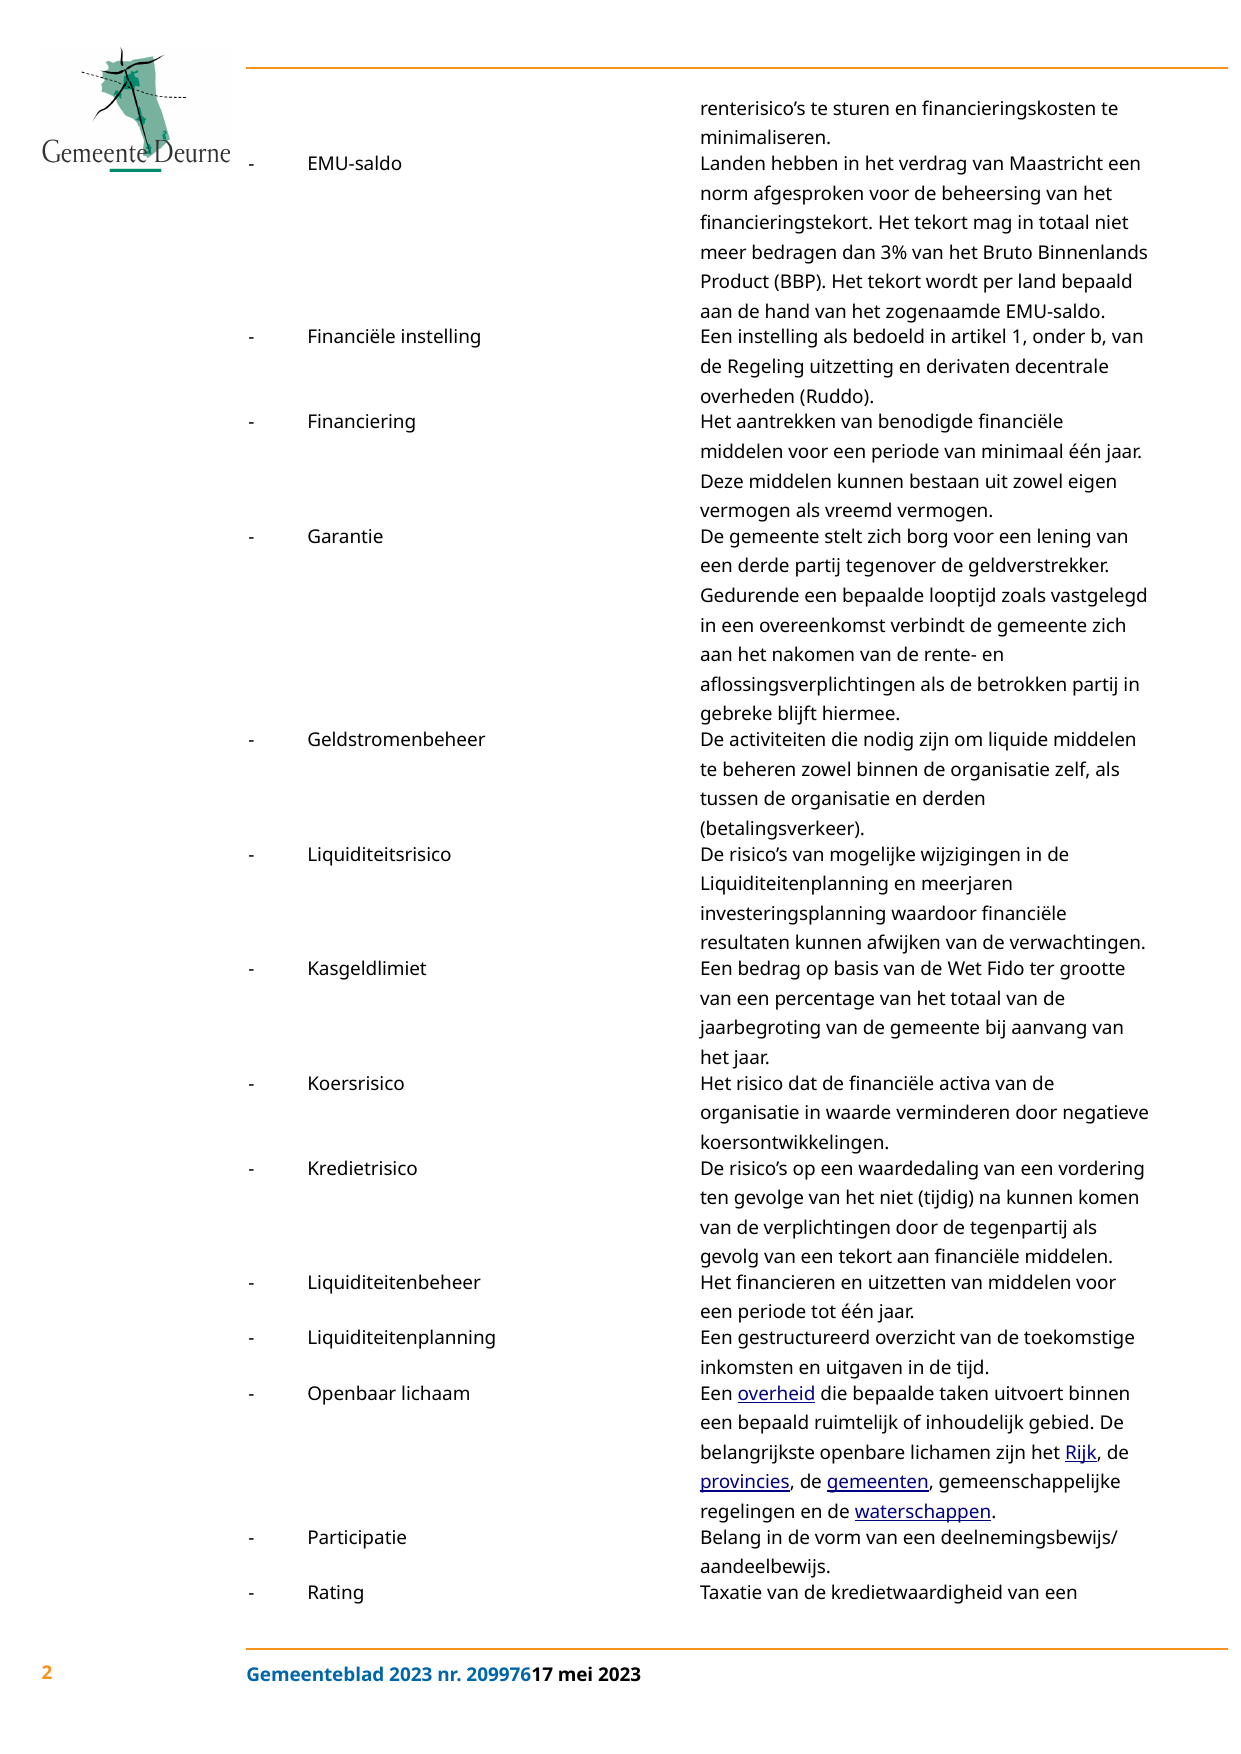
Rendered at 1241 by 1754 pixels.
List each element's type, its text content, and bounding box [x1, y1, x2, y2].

table_cell Taxatie van de kredietwaardigheid van een [700, 1579, 1152, 1605]
table_cell De risico’s op een waardedaling van een vordering ten gevolge van het niet (tijdig) na kunnen komen van de verplichtingen door de tegenpartij als gevolg van een tekort aan financiële middelen. [700, 1155, 1152, 1269]
table_cell renterisico’s te sturen en financieringskosten te minimaliseren. [700, 95, 1152, 150]
table_cell Liquiditeitenbeheer [248, 1269, 700, 1324]
table_cell Een gestructureerd overzicht van de toekomstige inkomsten en uitgaven in de tijd. [700, 1325, 1152, 1380]
table_cell Financiële instelling [248, 324, 700, 409]
table_cell Belang in de vorm van een deelnemingsbewijs/ aandeelbewijs. [700, 1524, 1152, 1579]
table_cell De activiteiten die nodig zijn om liquide middelen te beheren zowel binnen de organisatie zelf, als tussen de organisatie en derden (betalingsverkeer). [700, 726, 1152, 841]
picture [41, 47, 231, 172]
table_cell Landen hebben in het verdrag van Maastricht een norm afgesproken voor de beheersing van het financieringstekort. Het tekort mag in totaal niet meer bedragen dan 3% van het Bruto Binnenlands Product (BBP). Het tekort wordt per land bepaald aan de hand van het zogenaamde EMU-saldo. [700, 150, 1152, 324]
table_cell EMU-saldo [248, 150, 700, 324]
table_cell Het financieren en uitzetten van middelen voor een periode tot één jaar. [700, 1269, 1152, 1324]
table_cell Koersrisico [248, 1070, 700, 1155]
table_cell Garantie [248, 523, 700, 726]
table_cell Kasgeldlimiet [248, 955, 700, 1070]
table_cell [248, 95, 700, 150]
table_cell De gemeente stelt zich borg voor een lening van een derde partij tegenover de geldverstrekker. Gedurende een bepaalde looptijd zoals vastgelegd in een overeenkomst verbindt de gemeente zich aan het nakomen van de rente- en aflossingsverplichtingen als de betrokken partij in gebreke blijft hiermee. [700, 523, 1152, 726]
table_cell Het risico dat de financiële activa van de organisatie in waarde verminderen door negatieve koersontwikkelingen. [700, 1070, 1152, 1155]
table_cell Een bedrag op basis van de Wet Fido ter grootte van een percentage van het totaal van de jaarbegroting van de gemeente bij aanvang van het jaar. [700, 955, 1152, 1070]
table_cell Liquiditeitsrisico [248, 841, 700, 955]
table_cell Een instelling als bedoeld in artikel 1, onder b, van de Regeling uitzetting en derivaten decentrale overheden (Ruddo). [700, 324, 1152, 409]
table_cell Kredietrisico [248, 1155, 700, 1269]
table_cell Het aantrekken van benodigde financiële middelen voor een periode van minimaal één jaar. Deze middelen kunnen bestaan uit zowel eigen vermogen als vreemd vermogen. [700, 409, 1152, 523]
table_cell Openbaar lichaam [248, 1380, 700, 1524]
table_cell Liquiditeitenplanning [248, 1325, 700, 1380]
table_cell Rating [248, 1579, 700, 1605]
table_cell Een overheid die bepaalde taken uitvoert binnen een bepaald ruimtelijk of inhoudelijk gebied. De belangrijkste openbare lichamen zijn het Rijk, de provincies, de gemeenten, gemeenschappelijke regelingen en de waterschappen. [700, 1380, 1152, 1524]
table_cell Financiering [248, 409, 700, 523]
table_cell Geldstromenbeheer [248, 726, 700, 841]
table_cell Participatie [248, 1524, 700, 1579]
table_cell De risico’s van mogelijke wijzigingen in de Liquiditeitenplanning en meerjaren investeringsplanning waardoor financiële resultaten kunnen afwijken van de verwachtingen. [700, 841, 1152, 955]
